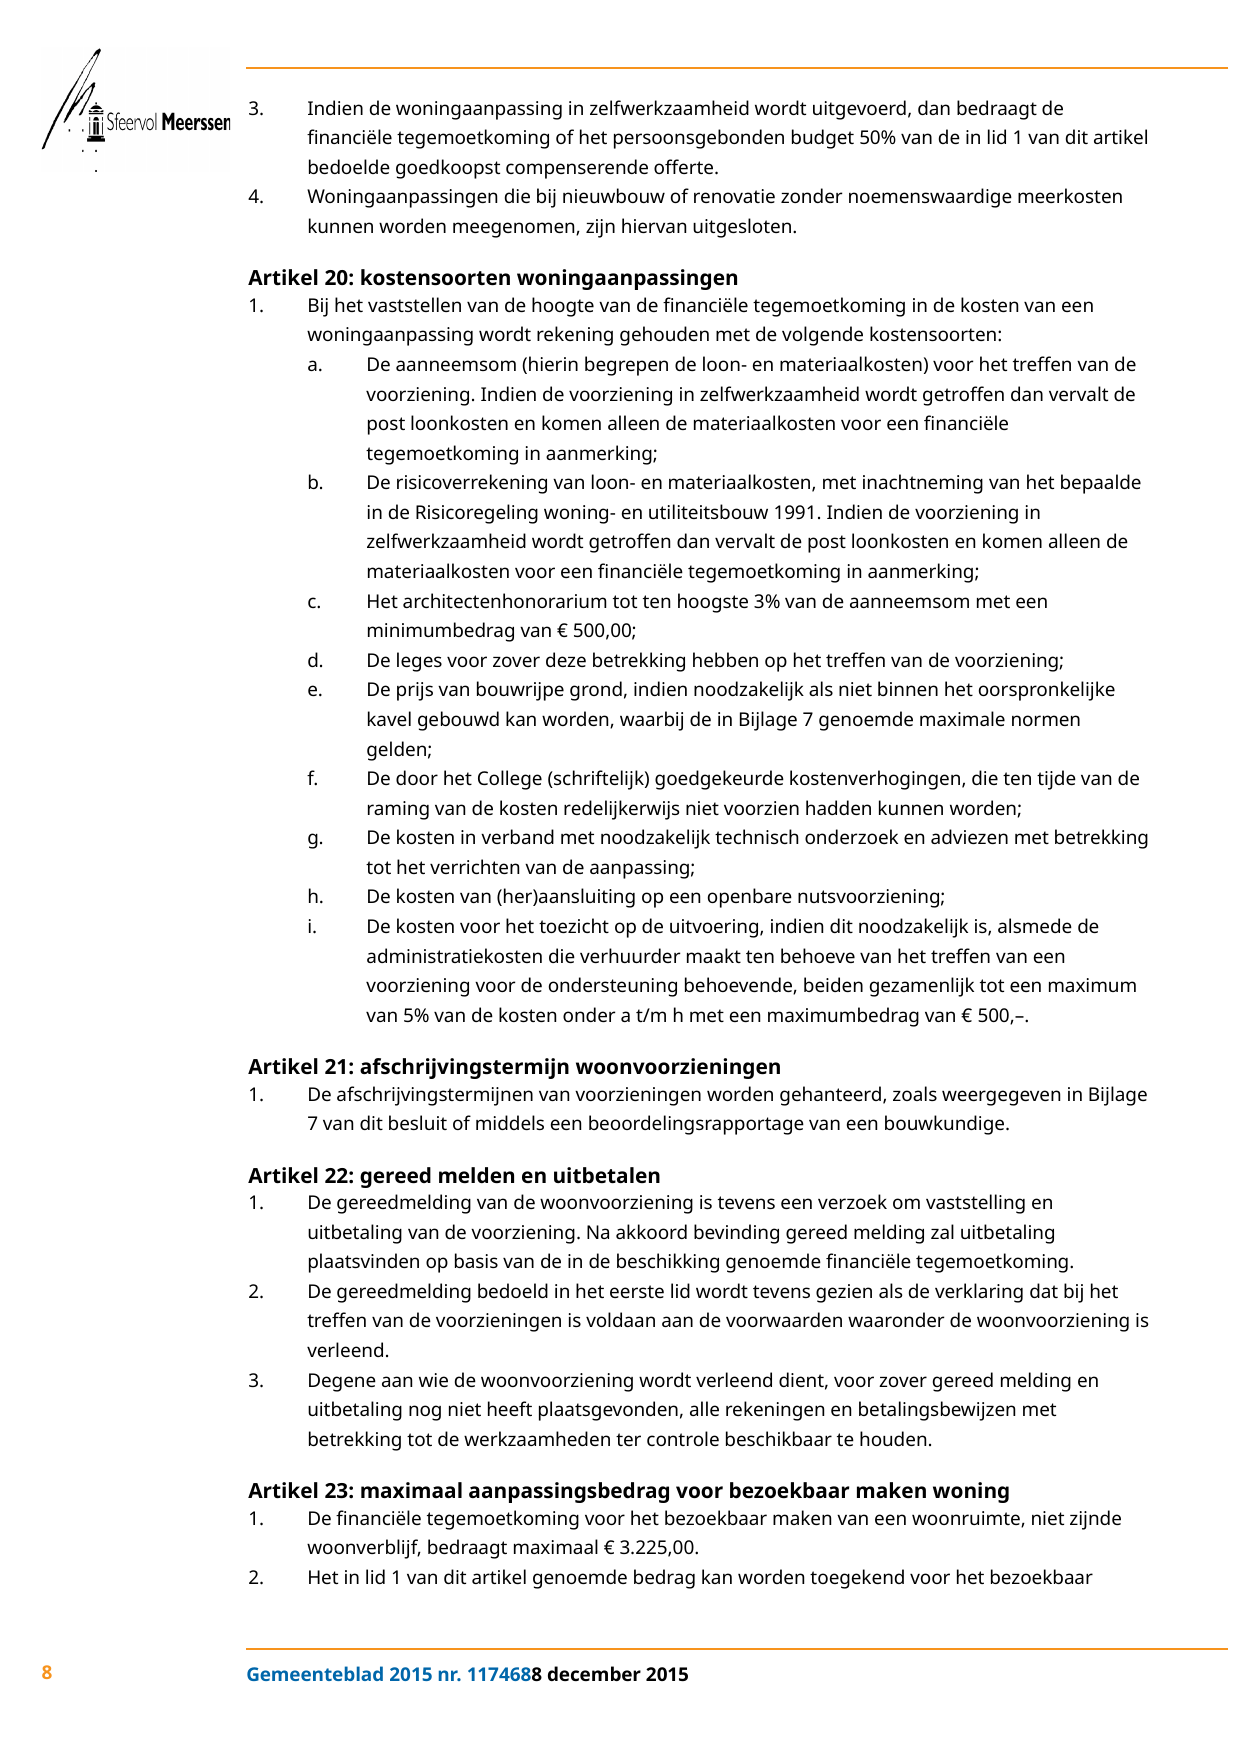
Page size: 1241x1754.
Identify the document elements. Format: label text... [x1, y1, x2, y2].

list De prijs van bouwrijpe grond, indien noodzakelijk als niet binnen het oorspronkelijke kavel gebouwd kan worden, waarbij de in Bijlage 7 genoemde maximale normen gelden; [307, 677, 1152, 761]
list Indien de woningaanpassing in zelfwerkzaamheid wordt uitgevoerd, dan bedraagt de financiële tegemoetkoming of het persoonsgebonden budget 50% van de in lid 1 van dit artikel bedoelde goedkoopst compenserende offerte. [248, 95, 1152, 180]
list De kosten van (her)aansluiting op een openbare nutsvoorziening; [307, 884, 1152, 909]
text Artikel 21: afschrijvingstermijn woonvoorzieningen [248, 1052, 1152, 1081]
list De gereedmelding van de woonvoorziening is tevens een verzoek om vaststelling en uitbetaling van de voorziening. Na akkoord bevinding gereed melding zal uitbetaling plaatsvinden op basis van de in de beschikking genoemde financiële tegemoetkoming. [248, 1189, 1152, 1274]
list De door het College (schriftelijk) goedgekeurde kostenverhogingen, die ten tijde van de raming van de kosten redelijkerwijs niet voorzien hadden kunnen worden; [307, 765, 1152, 821]
list De afschrijvingstermijnen van voorzieningen worden gehanteerd, zoals weergegeven in Bijlage 7 van dit besluit of middels een beoordelingsrapportage van een bouwkundige. [248, 1081, 1152, 1136]
list De kosten voor het toezicht op de uitvoering, indien dit noodzakelijk is, alsmede de administratiekosten die verhuurder maakt ten behoeve van het treffen van een voorziening voor de ondersteuning behoevende, beiden gezamenlijk tot een maximum van 5% van de kosten onder a t/m h met een maximumbedrag van € 500,–. [307, 913, 1152, 1028]
text Artikel 22: gereed melden en uitbetalen [248, 1161, 1152, 1189]
list Woningaanpassingen die bij nieuwbouw of renovatie zonder noemenswaardige meerkosten kunnen worden meegenomen, zijn hiervan uitgesloten. [248, 183, 1152, 239]
picture [41, 47, 231, 172]
list De gereedmelding bedoeld in het eerste lid wordt tevens gezien als de verklaring dat bij het treffen van de voorzieningen is voldaan aan de voorwaarden waaronder de woonvoorziening is verleend. [248, 1278, 1152, 1363]
list De financiële tegemoetkoming voor het bezoekbaar maken van een woonruimte, niet zijnde woonverblijf, bedraagt maximaal € 3.225,00. [248, 1505, 1152, 1560]
list Degene aan wie de woonvoorziening wordt verleend dient, voor zover gereed melding en uitbetaling nog niet heeft plaatsgevonden, alle rekeningen en betalingsbewijzen met betrekking tot de werkzaamheden ter controle beschikbaar te houden. [248, 1367, 1152, 1452]
list De aanneemsom (hierin begrepen de loon- en materiaalkosten) voor het treffen van de voorziening. Indien de voorziening in zelfwerkzaamheid wordt getroffen dan vervalt de post loonkosten en komen alleen de materiaalkosten voor een financiële tegemoetkoming in aanmerking; [307, 351, 1152, 466]
list Het in lid 1 van dit artikel genoemde bedrag kan worden toegekend voor het bezoekbaar [248, 1564, 1152, 1590]
list Bij het vaststellen van de hoogte van de financiële tegemoetkoming in de kosten van een woningaanpassing wordt rekening gehouden met de volgende kostensoorten: [248, 292, 1152, 347]
list Het architectenhonorarium tot ten hoogste 3% van de aanneemsom met een minimumbedrag van € 500,00; [307, 588, 1152, 643]
list De leges voor zover deze betrekking hebben op het treffen van de voorziening; [307, 647, 1152, 673]
list De risicoverrekening van loon- en materiaalkosten, met inachtneming van het bepaalde in de Risicoregeling woning- en utiliteitsbouw 1991. Indien de voorziening in zelfwerkzaamheid wordt getroffen dan vervalt de post loonkosten en komen alleen de materiaalkosten voor een financiële tegemoetkoming in aanmerking; [307, 469, 1152, 584]
text Artikel 20: kostensoorten woningaanpassingen [248, 263, 1152, 292]
list De kosten in verband met noodzakelijk technisch onderzoek en adviezen met betrekking tot het verrichten van de aanpassing; [307, 824, 1152, 880]
text Artikel 23: maximaal aanpassingsbedrag voor bezoekbaar maken woning [248, 1476, 1152, 1505]
